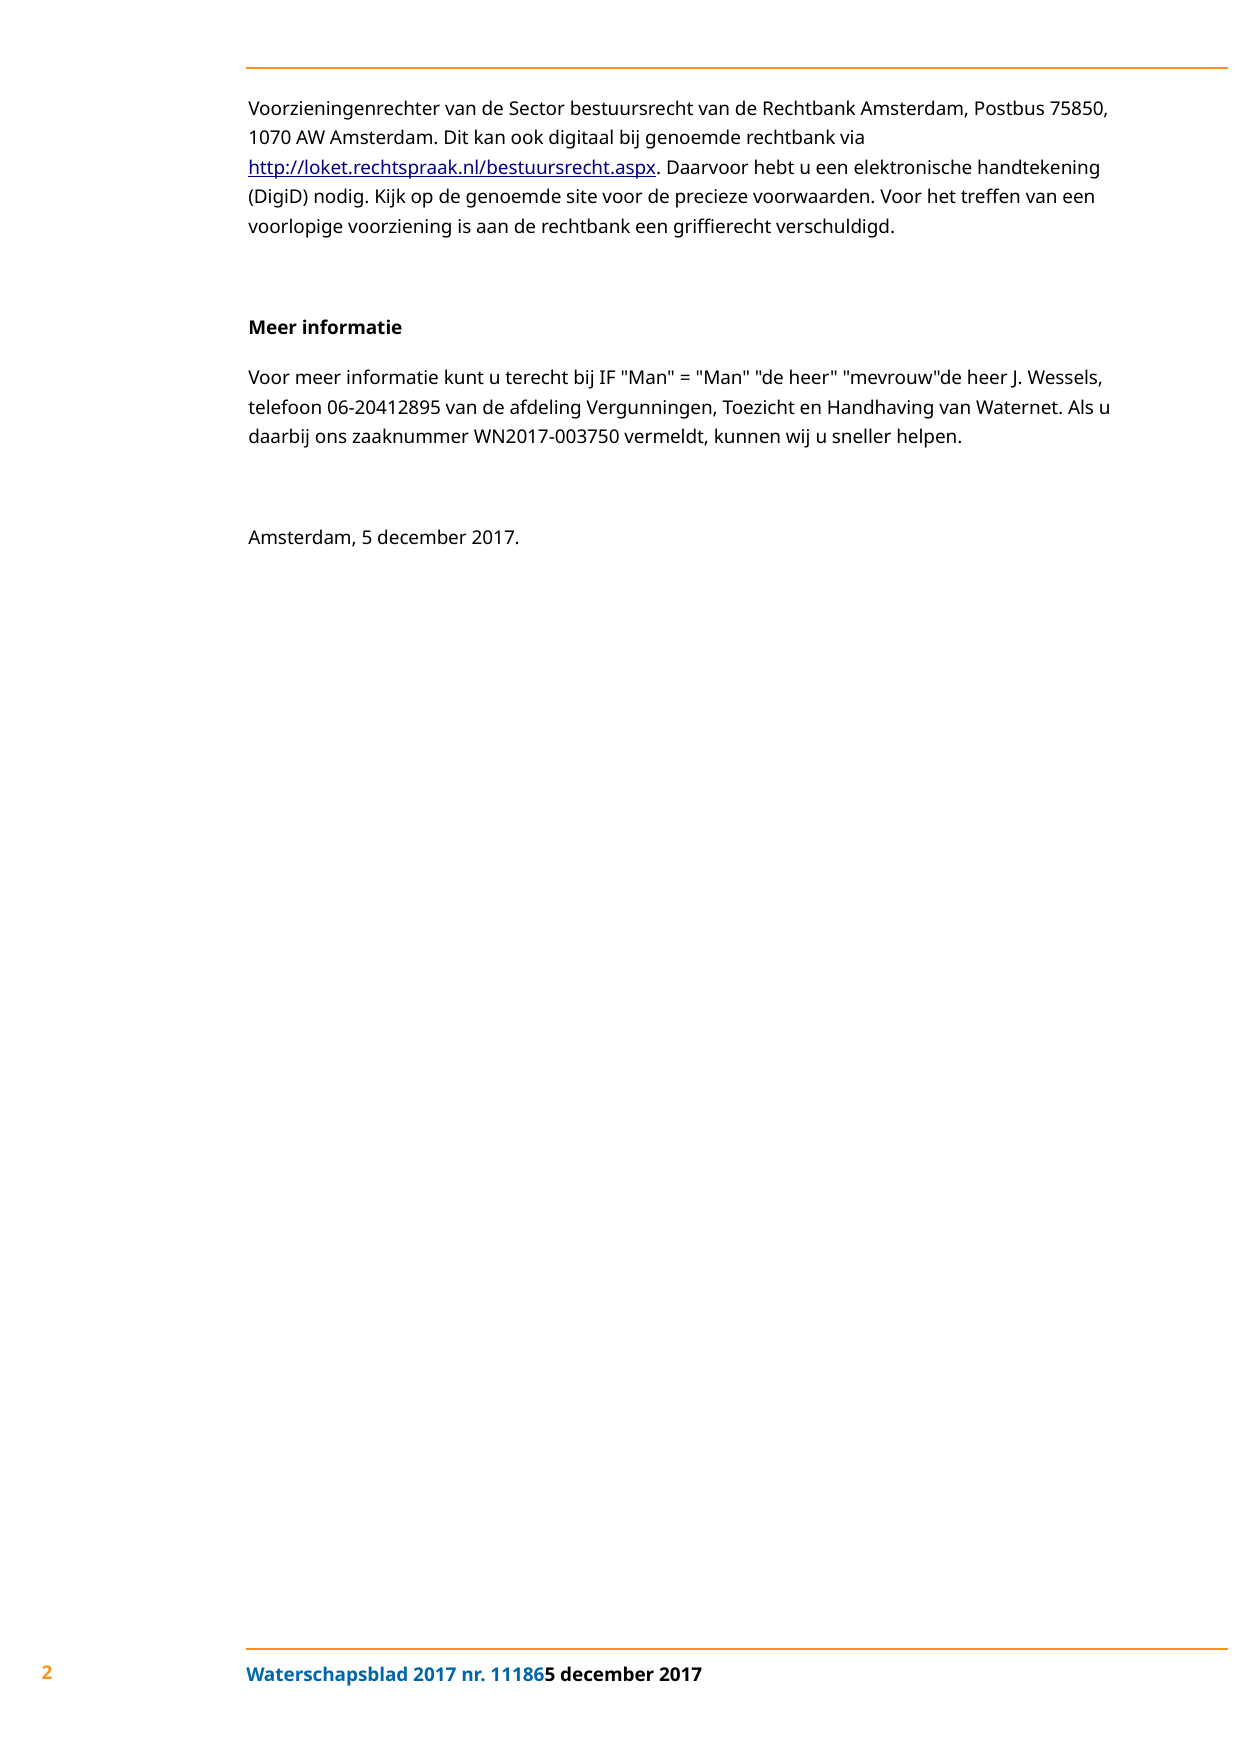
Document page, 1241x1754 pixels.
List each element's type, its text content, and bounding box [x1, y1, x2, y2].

text Amsterdam, 5 december 2017. [248, 524, 1152, 550]
picture [41, 47, 231, 172]
text Voorzieningenrechter van de Sector bestuursrecht van de Rechtbank Amsterdam, Postbus 75850, 1070 AW Amsterdam. Dit kan ook digitaal bij genoemde rechtbank via http://loket.rechtspraak.nl/bestuursrecht.aspx. Daarvoor hebt u een elektronische handtekening (DigiD) nodig. Kijk op de genoemde site voor de precieze voorwaarden. Voor het treffen van een voorlopige voorziening is aan de rechtbank een griffierecht verschuldigd. [248, 95, 1152, 239]
text Meer informatie [248, 314, 1152, 340]
text Voor meer informatie kunt u terecht bij IF "Man" = "Man" "de heer" "mevrouw"de heer J. Wessels, telefoon 06-20412895 van de afdeling Vergunningen, Toezicht en Handhaving van Waternet. Als u daarbij ons zaaknummer WN2017-003750 vermeldt, kunnen wij u sneller helpen. [248, 364, 1152, 449]
